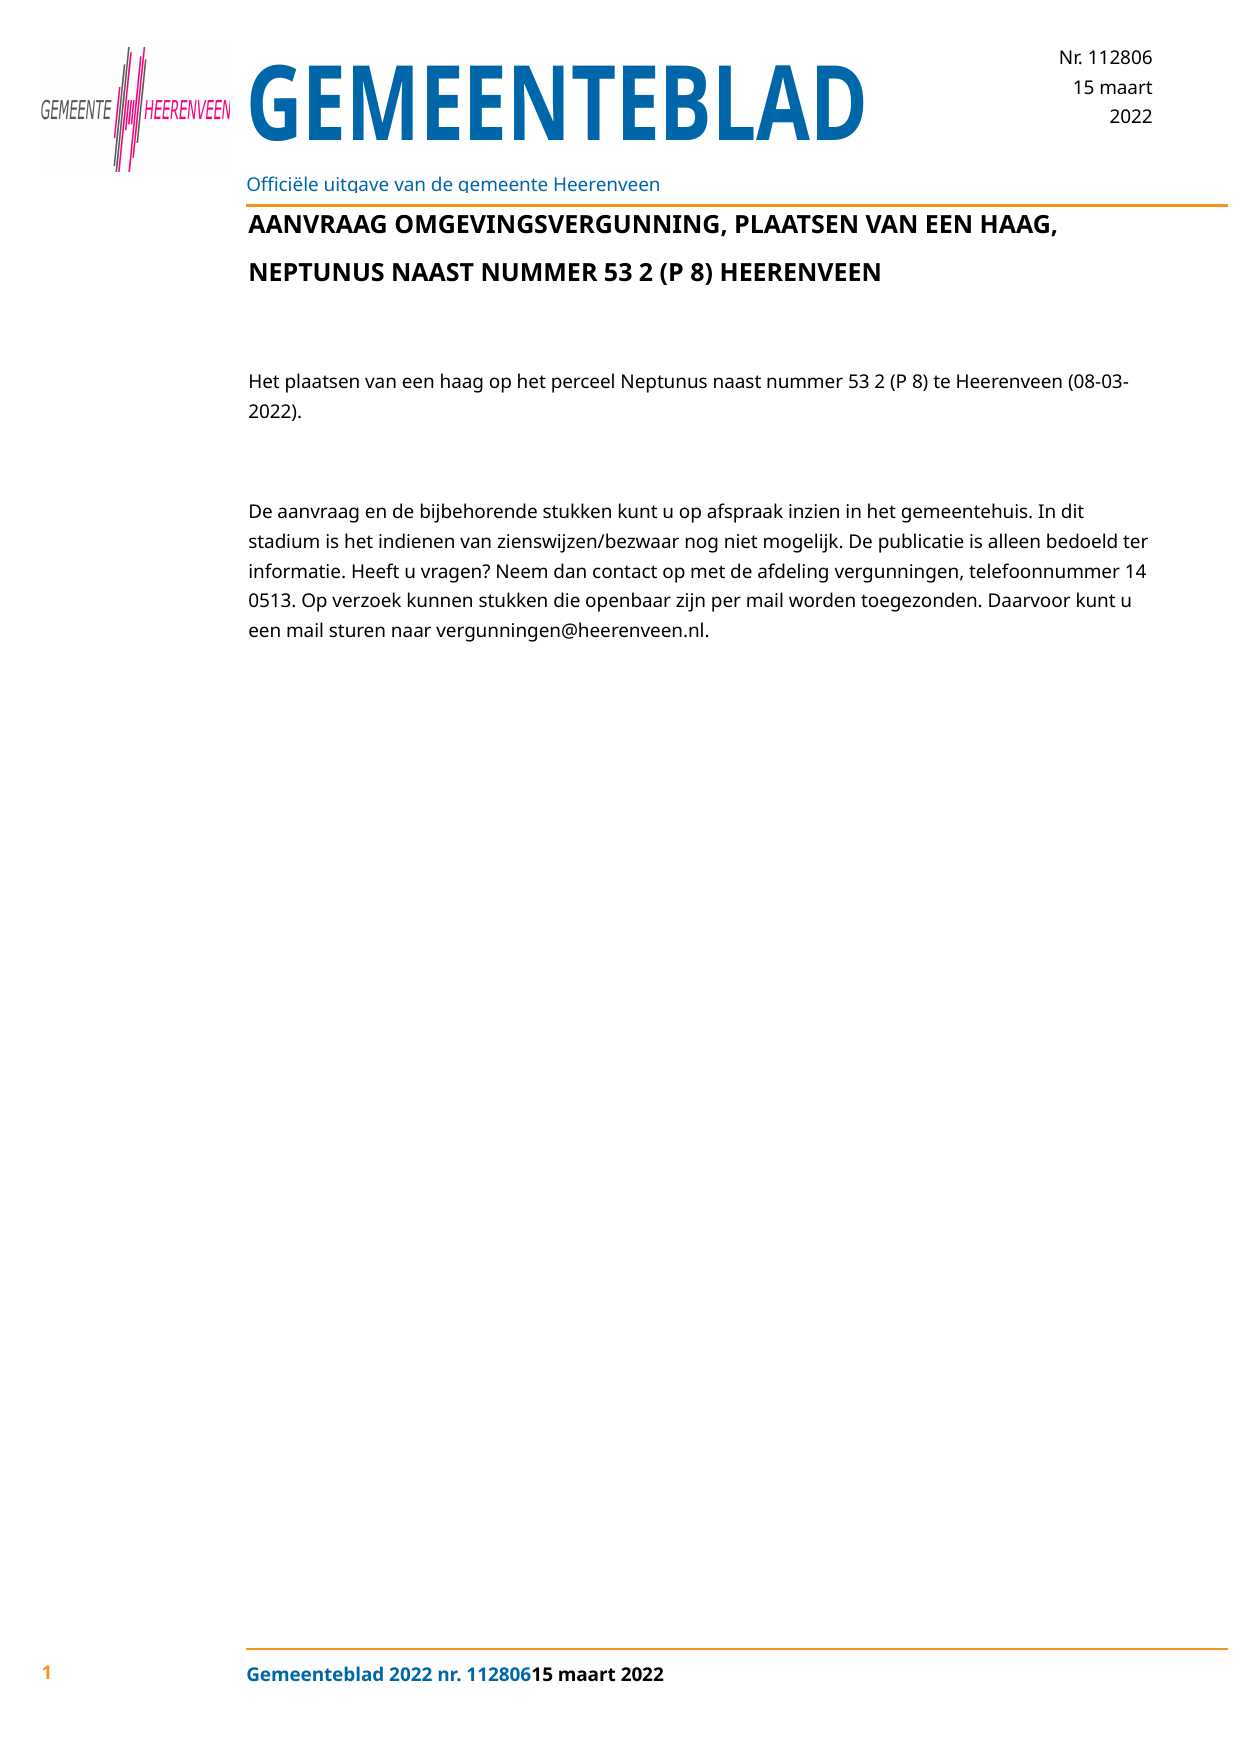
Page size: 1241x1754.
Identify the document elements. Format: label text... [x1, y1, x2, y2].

text AANVRAAG OMGEVINGSVERGUNNING, PLAATSEN VAN EEN HAAG, NEPTUNUS NAAST NUMMER 53 2 (P 8) HEERENVEEN [248, 207, 1152, 288]
picture [41, 47, 231, 172]
text De aanvraag en de bijbehorende stukken kunt u op afspraak inzien in het gemeentehuis. In dit stadium is het indienen van zienswijzen/bezwaar nog niet mogelijk. De publicatie is alleen bedoeld ter informatie. Heeft u vragen? Neem dan contact op met de afdeling vergunningen, telefoonnummer 14 0513. Op verzoek kunnen stukken die openbaar zijn per mail worden toegezonden. Daarvoor kunt u een mail sturen naar vergunningen@heerenveen.nl. [248, 499, 1152, 643]
text Het plaatsen van een haag op het perceel Neptunus naast nummer 53 2 (P 8) te Heerenveen (08-03-2022). [248, 368, 1152, 424]
